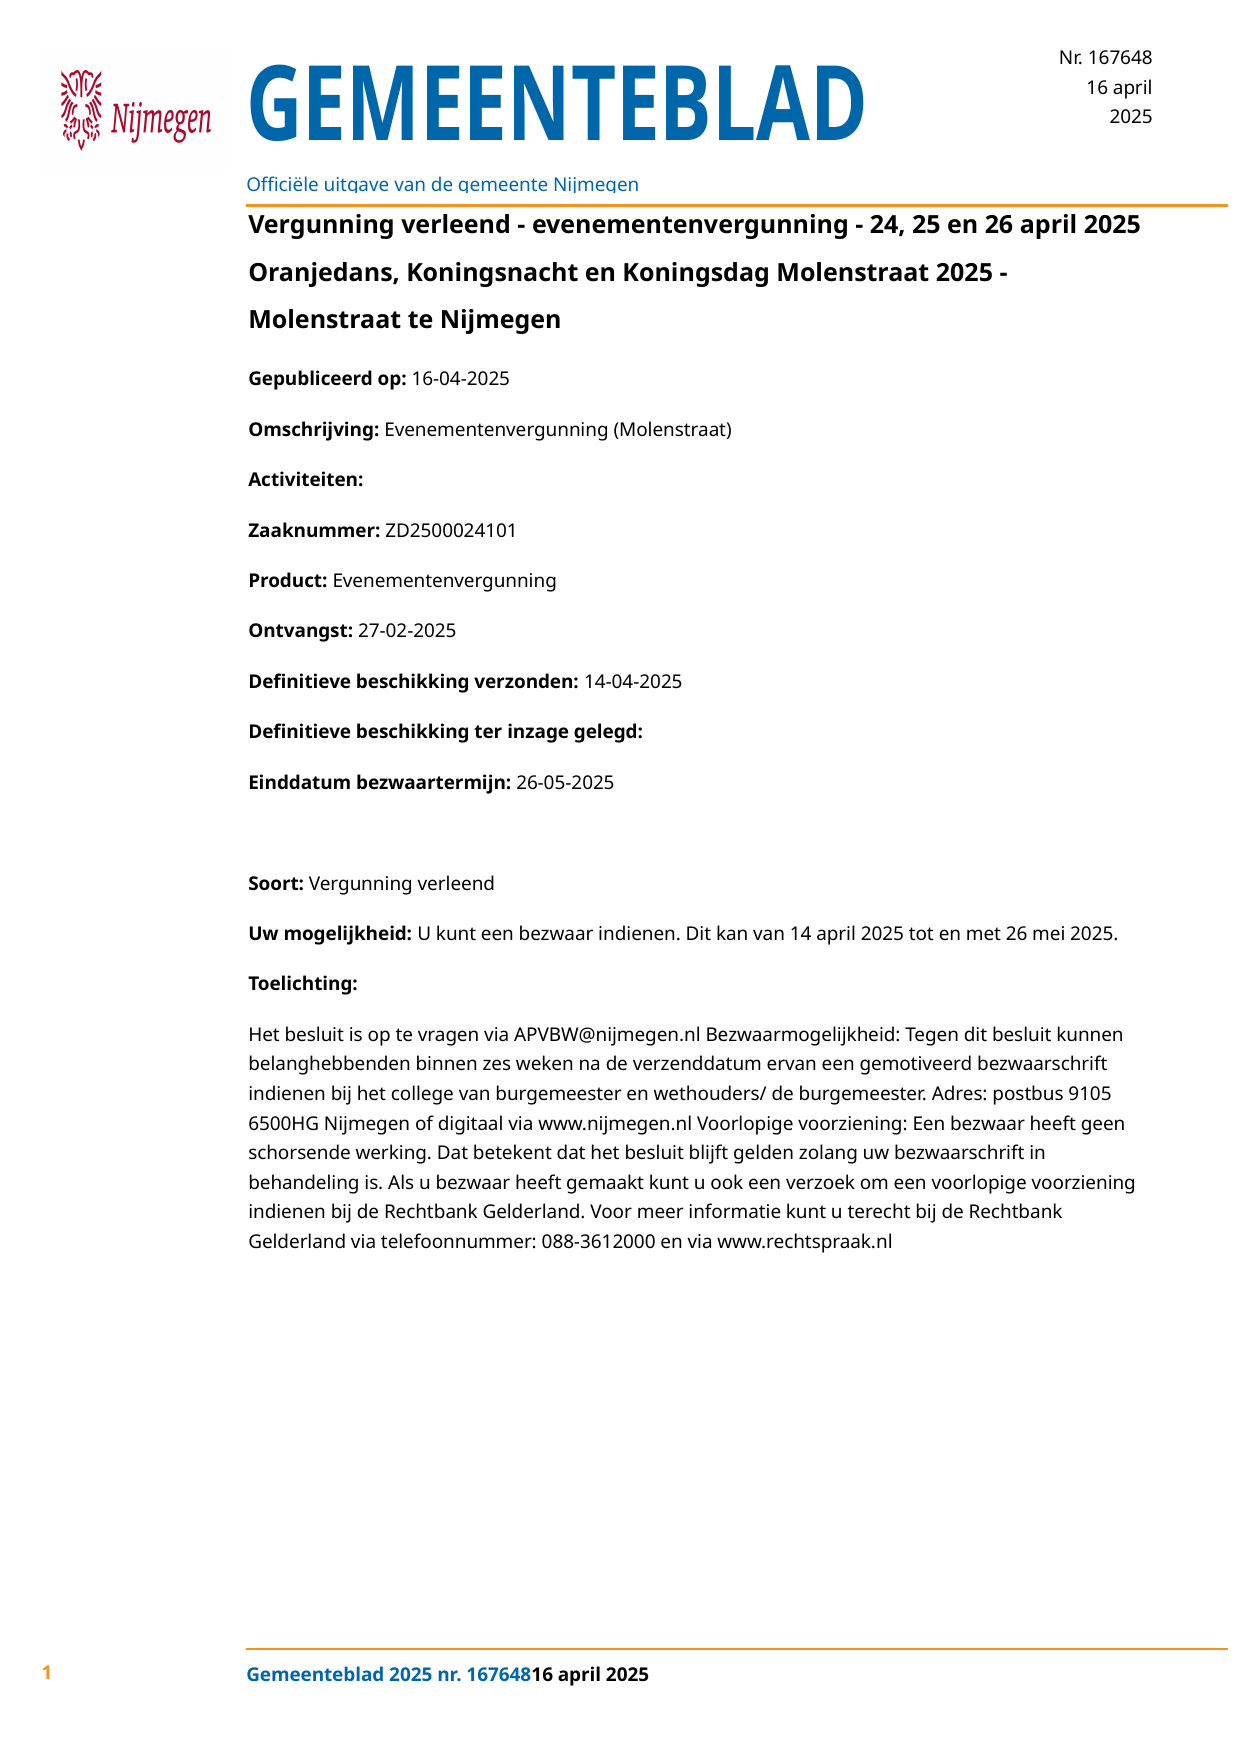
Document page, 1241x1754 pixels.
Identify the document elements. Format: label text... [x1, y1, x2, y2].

text Toelichting: [248, 971, 1152, 996]
text Definitieve beschikking ter inzage gelegd: [248, 718, 1152, 744]
text Soort: Vergunning verleend [248, 870, 1152, 895]
text Einddatum bezwaartermijn: 26-05-2025 [248, 769, 1152, 794]
text Zaaknummer: ZD2500024101 [248, 517, 1152, 542]
text Omschrijving: Evenementenvergunning (Molenstraat) [248, 416, 1152, 442]
text Vergunning verleend - evenementenvergunning - 24, 25 en 26 april 2025 Oranjedans, Koningsnacht en Koningsdag Molenstraat 2025 - Molenstraat te Nijmegen [248, 207, 1152, 336]
text Activiteiten: [248, 466, 1152, 492]
text Ontvangst: 27-02-2025 [248, 618, 1152, 643]
text Product: Evenementenvergunning [248, 567, 1152, 593]
picture [41, 47, 231, 172]
text Definitieve beschikking verzonden: 14-04-2025 [248, 668, 1152, 694]
text Het besluit is op te vragen via APVBW@nijmegen.nl Bezwaarmogelijkheid: Tegen dit besluit kunnen belanghebbenden binnen zes weken na de verzenddatum ervan een gemotiveerd bezwaarschrift indienen bij het college van burgemeester en wethouders/ de burgemeester. Adres: postbus 9105 6500HG Nijmegen of digitaal via www.nijmegen.nl Voorlopige voorziening: Een bezwaar heeft geen schorsende werking. Dat betekent dat het besluit blijft gelden zolang uw bezwaarschrift in behandeling is. Als u bezwaar heeft gemaakt kunt u ook een verzoek om een voorlopige voorziening indienen bij de Rechtbank Gelderland. Voor meer informatie kunt u terecht bij de Rechtbank Gelderland via telefoonnummer: 088-3612000 en via www.rechtspraak.nl [248, 1021, 1152, 1254]
text Gepubliceerd op: 16-04-2025 [248, 366, 1152, 391]
text Uw mogelijkheid: U kunt een bezwaar indienen. Dit kan van 14 april 2025 tot en met 26 mei 2025. [248, 920, 1152, 946]
